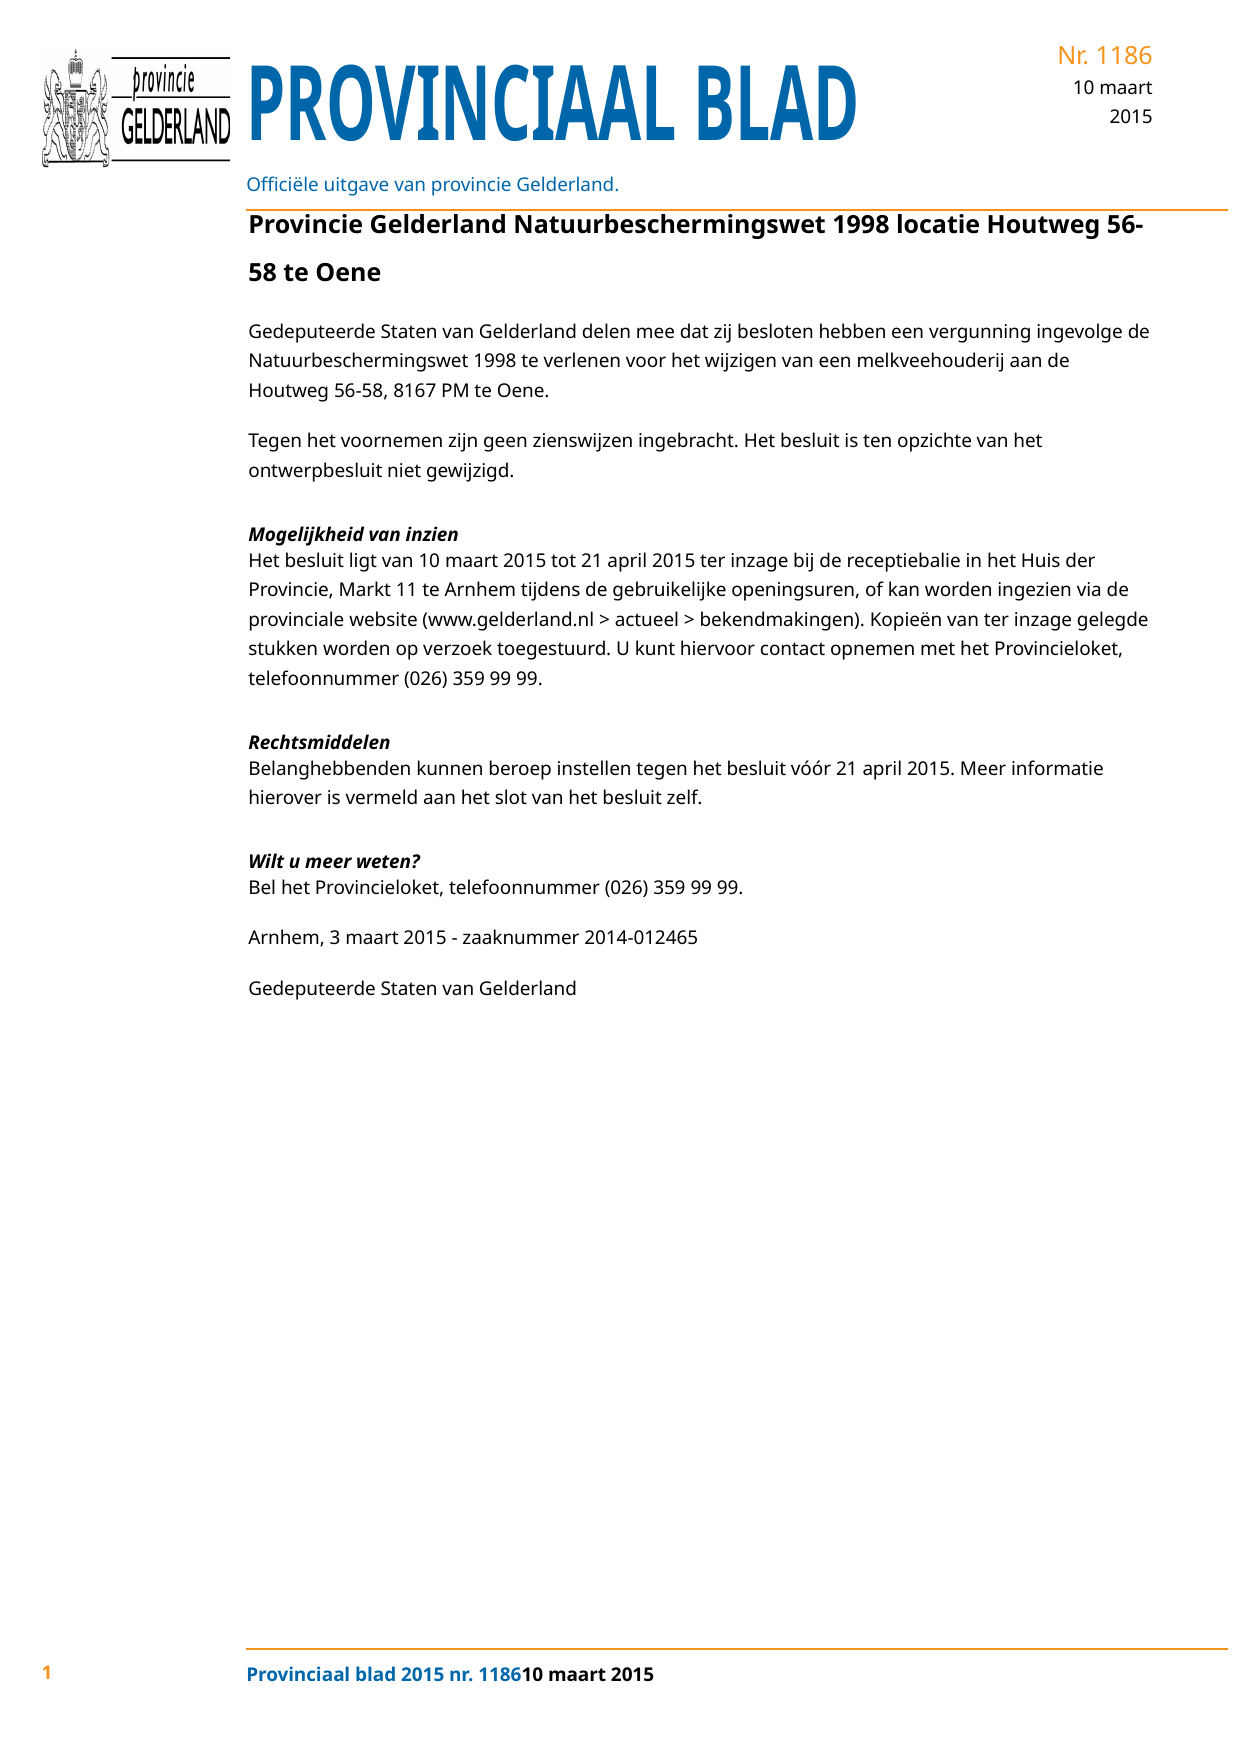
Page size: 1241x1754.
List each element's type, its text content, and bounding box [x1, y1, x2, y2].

text Bel het Provincieloket, telefoonnummer (026) 359 99 99. [248, 874, 1152, 900]
text Rechtsmiddelen [248, 729, 1152, 755]
text Tegen het voornemen zijn geen zienswijzen ingebracht. Het besluit is ten opzichte van het ontwerpbesluit niet gewijzigd. [248, 427, 1152, 483]
text Provincie Gelderland Natuurbeschermingswet 1998 locatie Houtweg 56-58 te Oene [248, 211, 1152, 288]
text Het besluit ligt van 10 maart 2015 tot 21 april 2015 ter inzage bij de receptiebalie in het Huis der Provincie, Markt 11 te Arnhem tijdens de gebruikelijke openingsuren, of kan worden ingezien via de provinciale website (www.gelderland.nl > actueel > bekendmakingen). Kopieën van ter inzage gelegde stukken worden op verzoek toegestuurd. U kunt hiervoor contact opnemen met het Provincieloket, telefoonnummer (026) 359 99 99. [248, 547, 1152, 691]
text Mogelijkheid van inzien [248, 521, 1152, 547]
picture [41, 47, 231, 172]
text Belanghebbenden kunnen beroep instellen tegen het besluit vóór 21 april 2015. Meer informatie hierover is vermeld aan het slot van het besluit zelf. [248, 755, 1152, 810]
text Gedeputeerde Staten van Gelderland delen mee dat zij besloten hebben een vergunning ingevolge de Natuurbeschermingswet 1998 te verlenen voor het wijzigen van een melkveehouderij aan de Houtweg 56-58, 8167 PM te Oene. [248, 318, 1152, 403]
text Arnhem, 3 maart 2015 - zaaknummer 2014-012465 [248, 924, 1152, 950]
text Wilt u meer weten? [248, 848, 1152, 874]
text Gedeputeerde Staten van Gelderland [248, 975, 1152, 1001]
